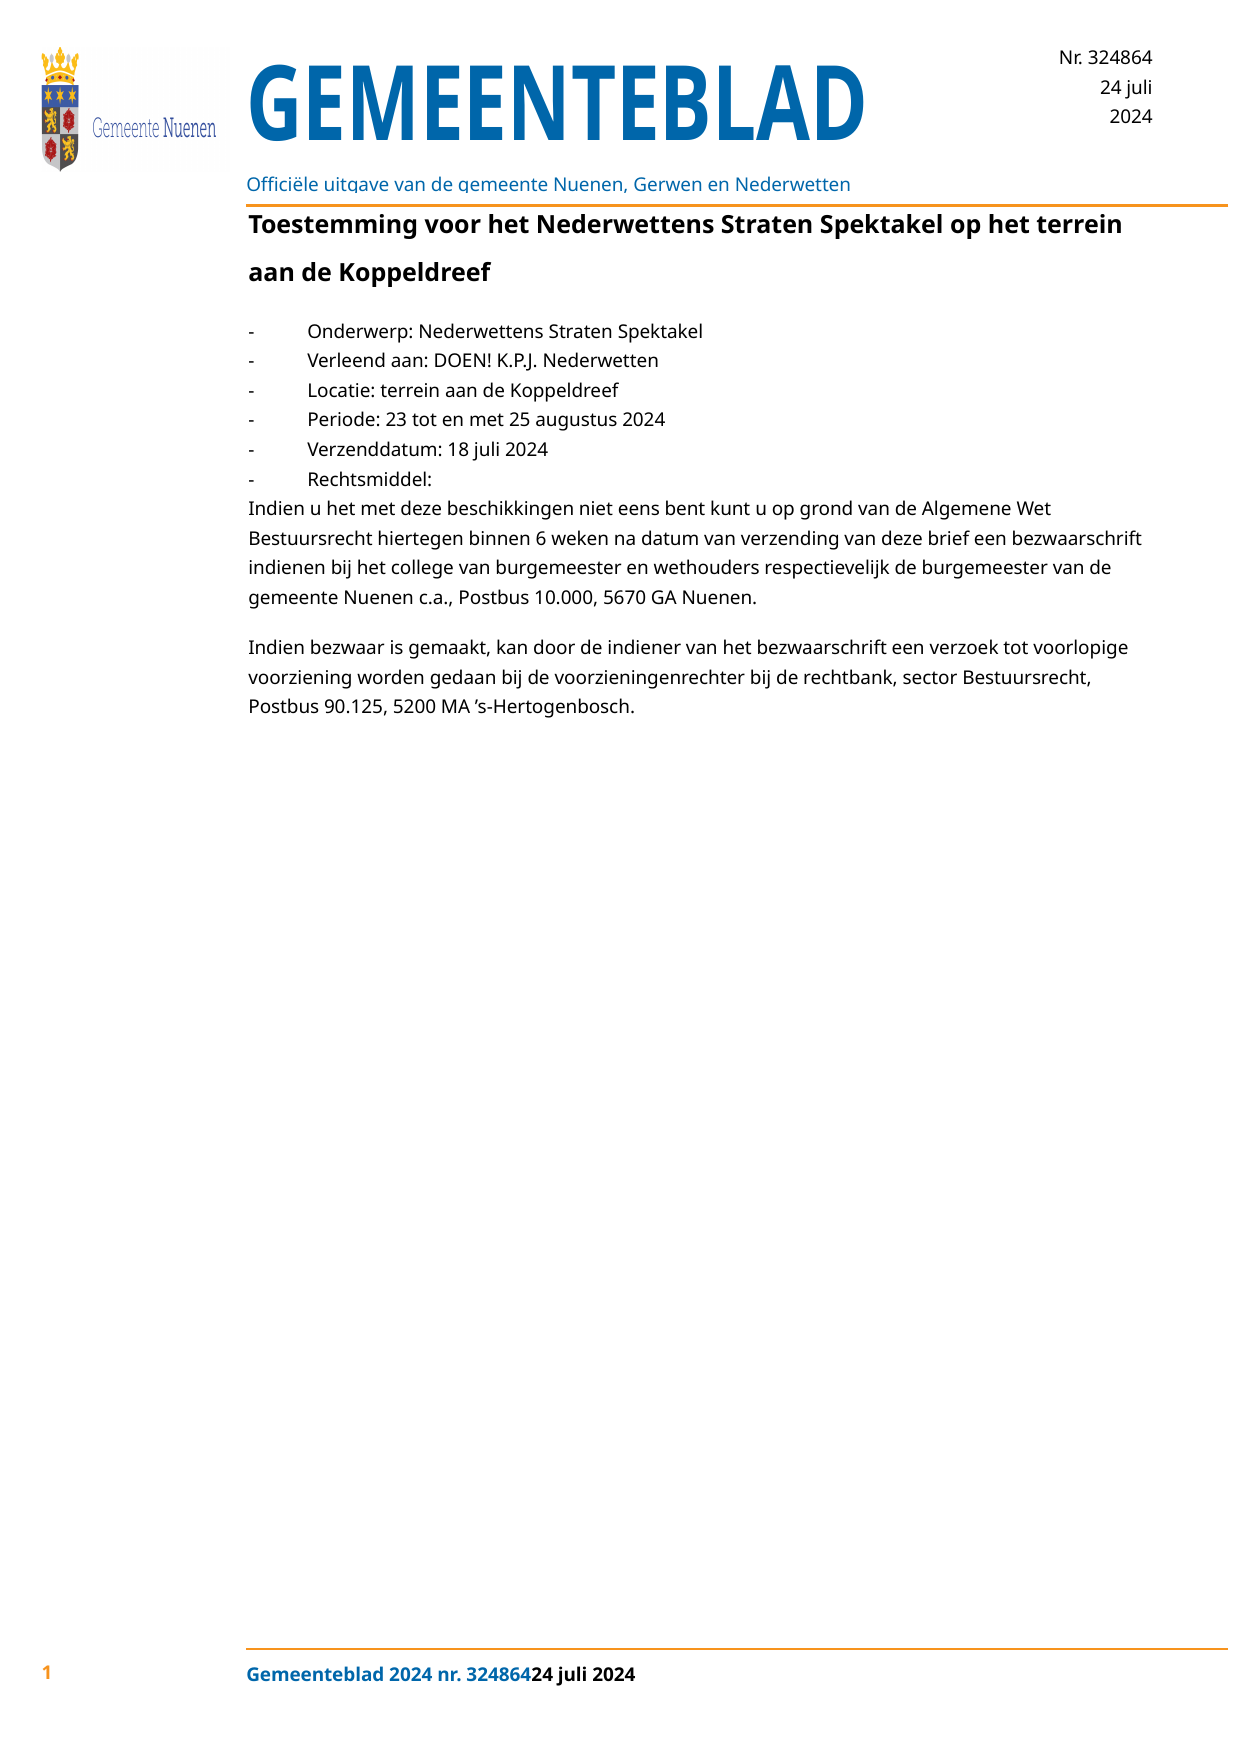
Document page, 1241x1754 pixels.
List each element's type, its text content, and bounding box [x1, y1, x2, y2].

picture [41, 47, 231, 172]
list Verzenddatum: 18 juli 2024 [248, 436, 1152, 462]
list Locatie: terrein aan de Koppeldreef [248, 377, 1152, 403]
text Indien u het met deze beschikkingen niet eens bent kunt u op grond van de Algemene Wet Bestuursrecht hiertegen binnen 6 weken na datum van verzending van deze brief een bezwaarschrift indienen bij het college van burgemeester en wethouders respectievelijk de burgemeester van de gemeente Nuenen c.a., Postbus 10.000, 5670 GA Nuenen. [248, 495, 1152, 610]
list Verleend aan: DOEN! K.P.J. Nederwetten [248, 347, 1152, 373]
list Periode: 23 tot en met 25 augustus 2024 [248, 407, 1152, 432]
list Onderwerp: Nederwettens Straten Spektakel [248, 318, 1152, 344]
list Rechtsmiddel: [248, 466, 1152, 492]
text Toestemming voor het Nederwettens Straten Spektakel op het terrein aan de Koppeldreef [248, 207, 1152, 288]
text Indien bezwaar is gemaakt, kan door de indiener van het bezwaarschrift een verzoek tot voorlopige voorziening worden gedaan bij de voorzieningenrechter bij de rechtbank, sector Bestuursrecht, Postbus 90.125, 5200 MA ’s-Hertogenbosch. [248, 634, 1152, 719]
